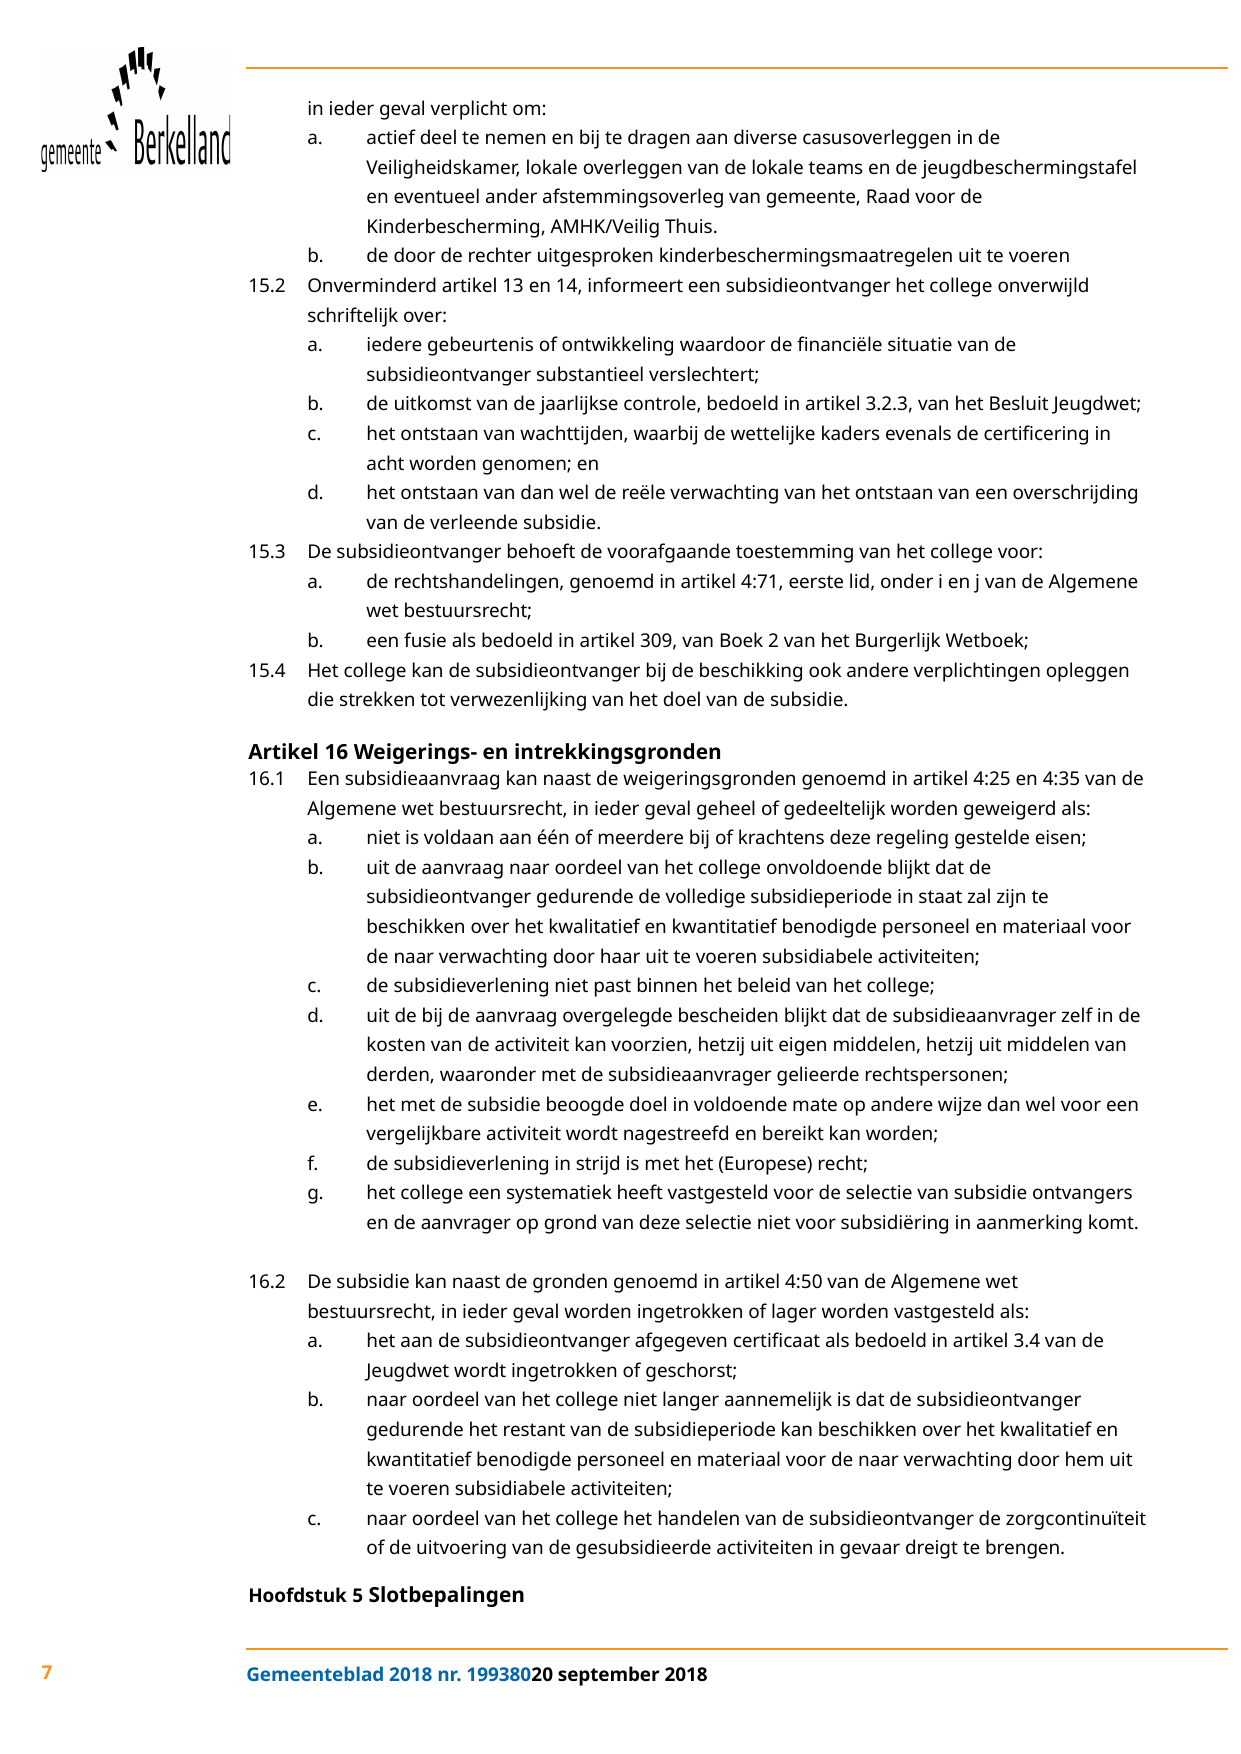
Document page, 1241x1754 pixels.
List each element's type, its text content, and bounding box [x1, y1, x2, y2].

list naar oordeel van het college niet langer aannemelijk is dat de subsidieontvanger gedurende het restant van de subsidieperiode kan beschikken over het kwalitatief en kwantitatief benodigde personeel en materiaal voor de naar verwachting door hem uit te voeren subsidiabele activiteiten; [307, 1387, 1152, 1501]
list de subsidieverlening niet past binnen het beleid van het college; [307, 972, 1152, 998]
list het college een systematiek heeft vastgesteld voor de selectie van subsidie ontvangers en de aanvrager op grond van deze selectie niet voor subsidiëring in aanmerking komt. [307, 1179, 1152, 1235]
list uit de bij de aanvraag overgelegde bescheiden blijkt dat de subsidieaanvrager zelf in de kosten van de activiteit kan voorzien, hetzij uit eigen middelen, hetzij uit middelen van derden, waaronder met de subsidieaanvrager gelieerde rechtspersonen; [307, 1002, 1152, 1087]
list het aan de subsidieontvanger afgegeven certificaat als bedoeld in artikel 3.4 van de Jeugdwet wordt ingetrokken of geschorst; [307, 1327, 1152, 1383]
list een fusie als bedoeld in artikel 309, van Boek 2 van het Burgerlijk Wetboek; [307, 627, 1152, 653]
list de door de rechter uitgesproken kinderbeschermingsmaatregelen uit te voeren [307, 243, 1152, 268]
list iedere gebeurtenis of ontwikkeling waardoor de financiële situatie van de subsidieontvanger substantieel verslechtert; [307, 331, 1152, 387]
picture [41, 47, 231, 172]
list het ontstaan van wachttijden, waarbij de wettelijke kaders evenals de certificering in acht worden genomen; en [307, 420, 1152, 476]
list actief deel te nemen en bij te dragen aan diverse casusoverleggen in de Veiligheidskamer, lokale overleggen van de lokale teams en de jeugdbeschermingstafel en eventueel ander afstemmingsoverleg van gemeente, Raad voor de Kinderbescherming, AMHK/Veilig Thuis. [307, 124, 1152, 239]
list de rechtshandelingen, genoemd in artikel 4:71, eerste lid, onder i en j van de Algemene wet bestuursrecht; [307, 568, 1152, 623]
text Artikel 16 Weigerings- en intrekkingsgronden [248, 737, 1152, 765]
list de subsidieverlening in strijd is met het (Europese) recht; [307, 1150, 1152, 1176]
text Hoofdstuk 5 Slotbepalingen [248, 1580, 1152, 1608]
list het met de subsidie beoogde doel in voldoende mate op andere wijze dan wel voor een vergelijkbare activiteit wordt nagestreefd en bereikt kan worden; [307, 1091, 1152, 1146]
list Onverminderd artikel 13 en 14, informeert een subsidieontvanger het college onverwijld schriftelijk over: [248, 272, 1152, 328]
list naar oordeel van het college het handelen van de subsidieontvanger de zorgcontinuïteit of de uitvoering van de gesubsidieerde activiteiten in gevaar dreigt te brengen. [307, 1505, 1152, 1560]
list uit de aanvraag naar oordeel van het college onvoldoende blijkt dat de subsidieontvanger gedurende de volledige subsidieperiode in staat zal zijn te beschikken over het kwalitatief en kwantitatief benodigde personeel en materiaal voor de naar verwachting door haar uit te voeren subsidiabele activiteiten; [307, 854, 1152, 968]
list het ontstaan van dan wel de reële verwachting van het ontstaan van een overschrijding van de verleende subsidie. [307, 479, 1152, 535]
list Het college kan de subsidieontvanger bij de beschikking ook andere verplichtingen opleggen die strekken tot verwezenlijking van het doel van de subsidie. [248, 657, 1152, 712]
list Een subsidieaanvraag kan naast de weigeringsgronden genoemd in artikel 4:25 en 4:35 van de Algemene wet bestuursrecht, in ieder geval geheel of gedeeltelijk worden geweigerd als: [248, 765, 1152, 821]
list de uitkomst van de jaarlijkse controle, bedoeld in artikel 3.2.3, van het Besluit Jeugdwet; [307, 391, 1152, 416]
list in ieder geval verplicht om: [248, 95, 1152, 121]
list De subsidieontvanger behoeft de voorafgaande toestemming van het college voor: [248, 538, 1152, 564]
list niet is voldaan aan één of meerdere bij of krachtens deze regeling gestelde eisen; [307, 824, 1152, 850]
list De subsidie kan naast de gronden genoemd in artikel 4:50 van de Algemene wet bestuursrecht, in ieder geval worden ingetrokken of lager worden vastgesteld als: [248, 1268, 1152, 1323]
